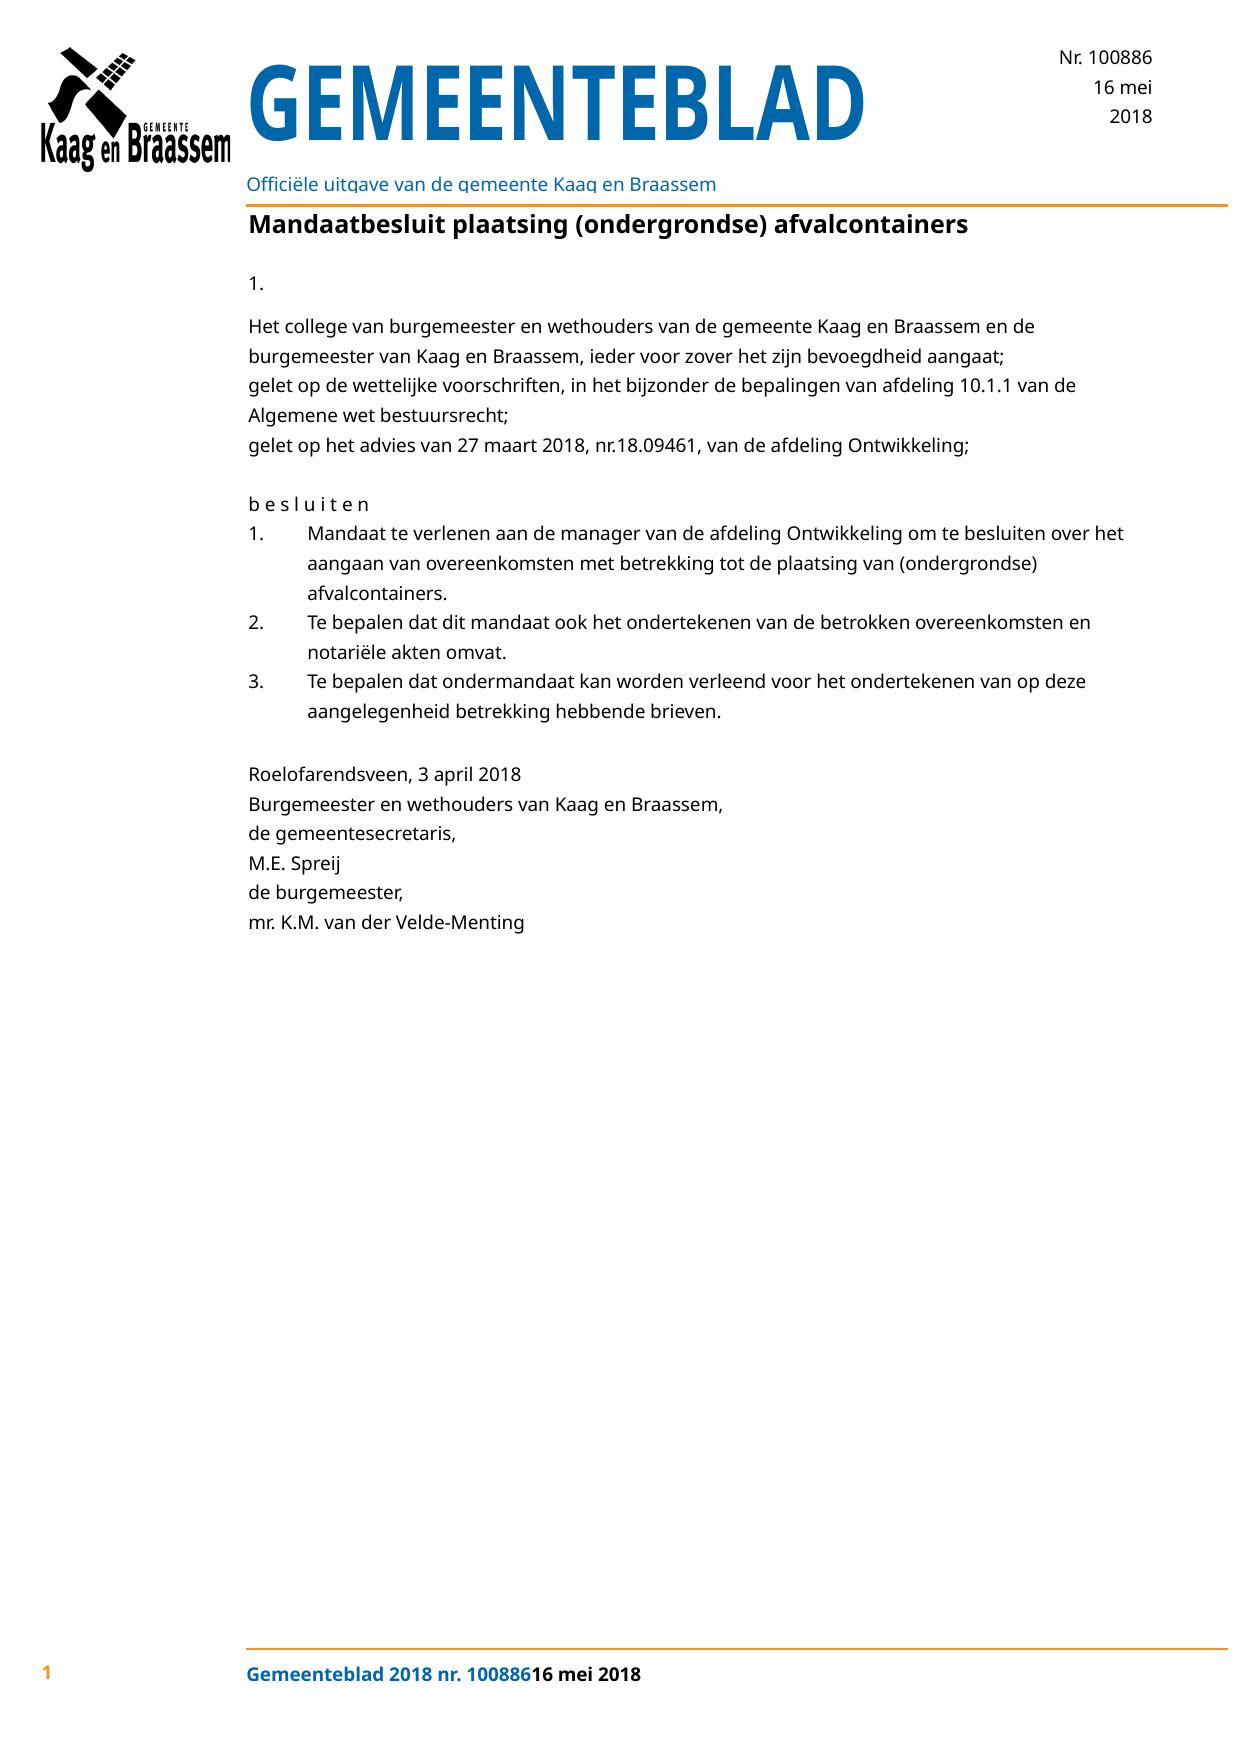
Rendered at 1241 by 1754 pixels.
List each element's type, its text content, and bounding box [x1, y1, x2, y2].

list Te bepalen dat dit mandaat ook het ondertekenen van de betrokken overeenkomsten en notariële akten omvat. [248, 609, 1152, 665]
text M.E. Spreij [248, 850, 1152, 876]
text Roelofarendsveen, 3 april 2018 [248, 761, 1152, 787]
text mr. K.M. van der Velde-Menting [248, 909, 1152, 935]
list Mandaat te verlenen aan de manager van de afdeling Ontwikkeling om te besluiten over het aangaan van overeenkomsten met betrekking tot de plaatsing van (ondergrondse) afvalcontainers. [248, 521, 1152, 606]
text gelet op het advies van 27 maart 2018, nr.18.09461, van de afdeling Ontwikkeling; [248, 432, 1152, 458]
text de burgemeester, [248, 879, 1152, 905]
text gelet op de wettelijke voorschriften, in het bijzonder de bepalingen van afdeling 10.1.1 van de Algemene wet bestuursrecht; [248, 373, 1152, 428]
text Het college van burgemeester en wethouders van de gemeente Kaag en Braassem en de burgemeester van Kaag en Braassem, ieder voor zover het zijn bevoegdheid aangaat; [248, 313, 1152, 369]
text de gemeentesecretaris, [248, 820, 1152, 846]
text Mandaatbesluit plaatsing (ondergrondse) afvalcontainers [248, 207, 1152, 241]
picture [41, 47, 231, 172]
text Burgemeester en wethouders van Kaag en Braassem, [248, 791, 1152, 817]
list Te bepalen dat ondermandaat kan worden verleend voor het ondertekenen van op deze aangelegenheid betrekking hebbende brieven. [248, 668, 1152, 724]
text b e s l u i t e n [248, 491, 1152, 517]
